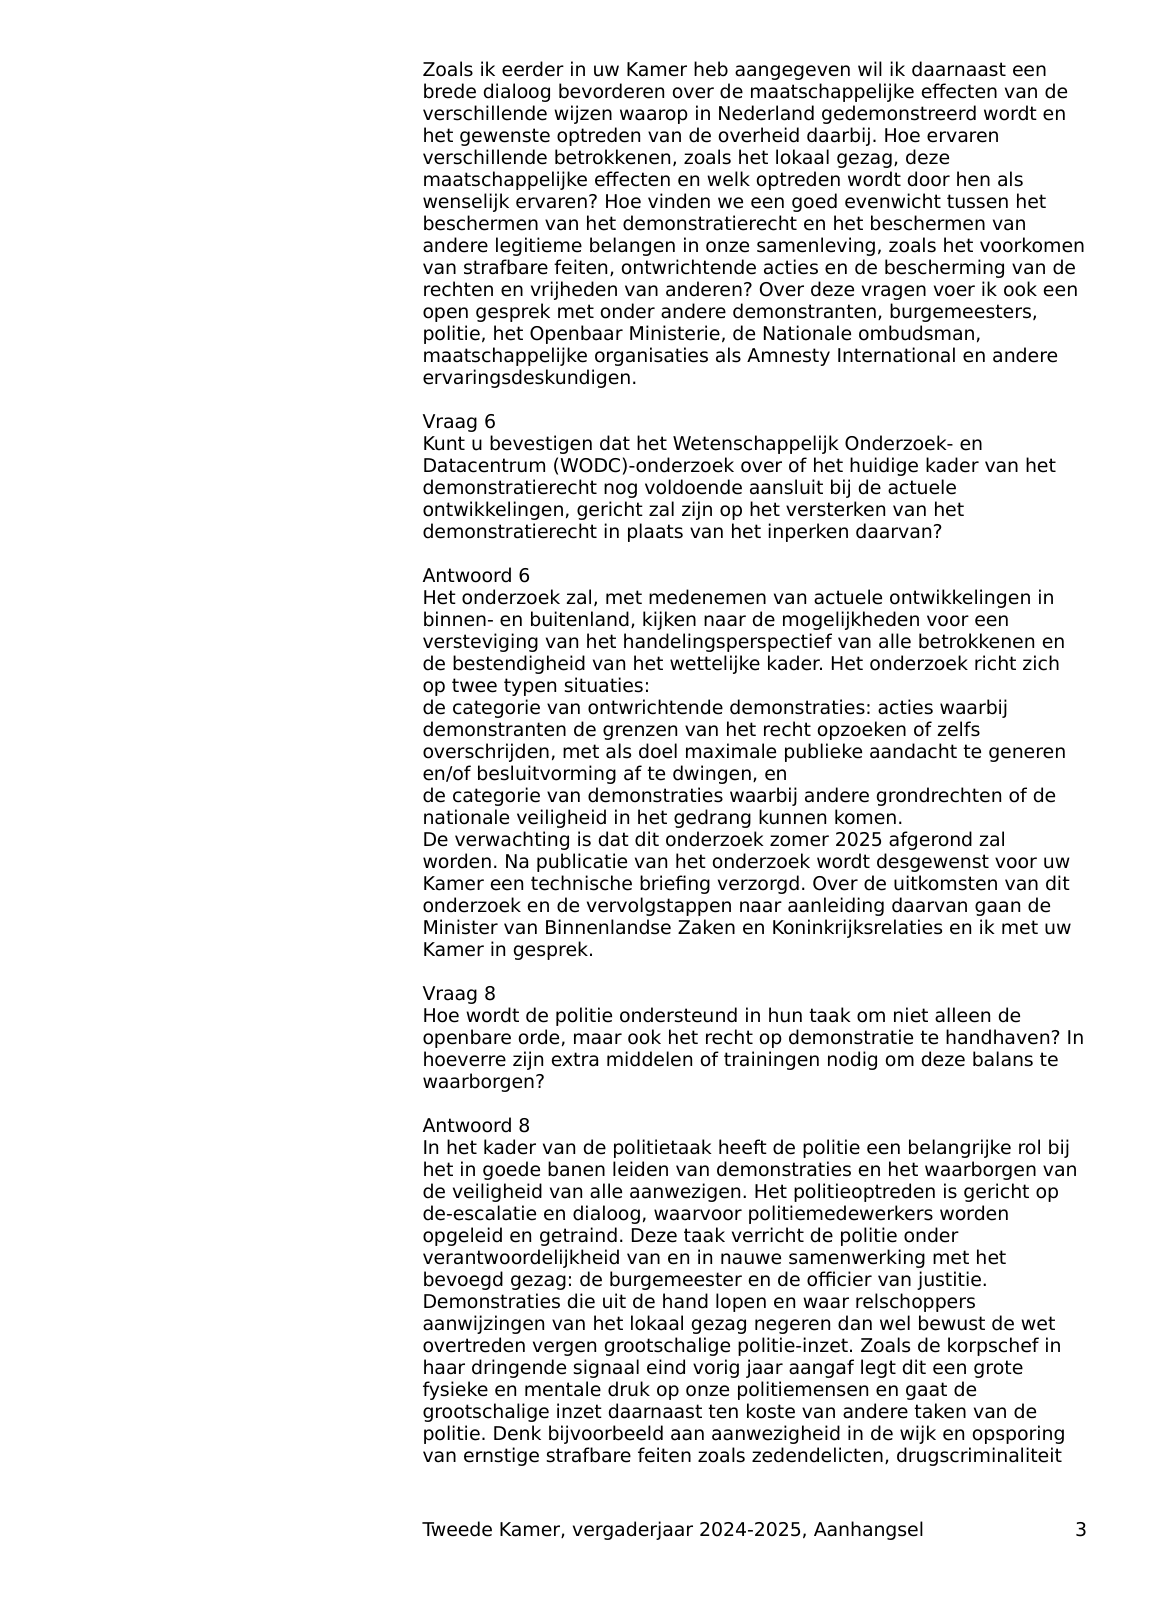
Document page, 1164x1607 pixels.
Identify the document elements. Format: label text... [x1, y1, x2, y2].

text Kunt u bevestigen dat het Wetenschappelijk Onderzoek- en Datacentrum (WODC)-onderzoek over of het huidige kader van het demonstratierecht nog voldoende aansluit bij de actuele ontwikkelingen, gericht zal zijn op het versterken van het demonstratierecht in plaats van het inperken daarvan? [422, 433, 1087, 543]
text Zoals ik eerder in uw Kamer heb aangegeven wil ik daarnaast een brede dialoog bevorderen over de maatschappelijke effecten van de verschillende wijzen waarop in Nederland gedemonstreerd wordt en het gewenste optreden van de overheid daarbij. Hoe ervaren verschillende betrokkenen, zoals het lokaal gezag, deze maatschappelijke effecten en welk optreden wordt door hen als wenselijk ervaren? Hoe vinden we een goed evenwicht tussen het beschermen van het demonstratierecht en het beschermen van andere legitieme belangen in onze samenleving, zoals het voorkomen van strafbare feiten, ontwrichtende acties en de bescherming van de rechten en vrijheden van anderen? Over deze vragen voer ik ook een open gesprek met onder andere demonstranten, burgemeesters, politie, het Openbaar Ministerie, de Nationale ombudsman, maatschappelijke organisaties als Amnesty International en andere ervaringsdeskundigen. [422, 59, 1087, 389]
text In het kader van de politietaak heeft de politie een belangrijke rol bij het in goede banen leiden van demonstraties en het waarborgen van de veiligheid van alle aanwezigen. Het politieoptreden is gericht op de-escalatie en dialoog, waarvoor politiemedewerkers worden opgeleid en getraind. Deze taak verricht de politie onder verantwoordelijkheid van en in nauwe samenwerking met het bevoegd gezag: de burgemeester en de officier van justitie. Demonstraties die uit de hand lopen en waar relschoppers aanwijzingen van het lokaal gezag negeren dan wel bewust de wet overtreden vergen grootschalige politie-inzet. Zoals de korpschef in haar dringende signaal eind vorig jaar aangaf legt dit een grote fysieke en mentale druk op onze politiemensen en gaat de grootschalige inzet daarnaast ten koste van andere taken van de politie. Denk bijvoorbeeld aan aanwezigheid in de wijk en opsporing van ernstige strafbare feiten zoals zedendelicten, drugscriminaliteit [422, 1137, 1087, 1467]
text Hoe wordt de politie ondersteund in hun taak om niet alleen de openbare orde, maar ook het recht op demonstratie te handhaven? In hoeverre zijn extra middelen of trainingen nodig om deze balans te waarborgen? [422, 1005, 1087, 1093]
text Antwoord 6 [422, 565, 1087, 587]
text Antwoord 8 [422, 1115, 1087, 1137]
text de categorie van ontwrichtende demonstraties: acties waarbij demonstranten de grenzen van het recht opzoeken of zelfs overschrijden, met als doel maximale publieke aandacht te generen en/of besluitvorming af te dwingen, en [422, 697, 1087, 785]
text Vraag 8 [422, 983, 1087, 1005]
text de categorie van demonstraties waarbij andere grondrechten of de nationale veiligheid in het gedrang kunnen komen. [422, 785, 1087, 829]
text Het onderzoek zal, met medenemen van actuele ontwikkelingen in binnen- en buitenland, kijken naar de mogelijkheden voor een versteviging van het handelingsperspectief van alle betrokkenen en de bestendigheid van het wettelijke kader. Het onderzoek richt zich op twee typen situaties: [422, 587, 1087, 697]
text De verwachting is dat dit onderzoek zomer 2025 afgerond zal worden. Na publicatie van het onderzoek wordt desgewenst voor uw Kamer een technische briefing verzorgd. Over de uitkomsten van dit onderzoek en de vervolgstappen naar aanleiding daarvan gaan de Minister van Binnenlandse Zaken en Koninkrijksrelaties en ik met uw Kamer in gesprek. [422, 829, 1087, 961]
text Vraag 6 [422, 411, 1087, 433]
